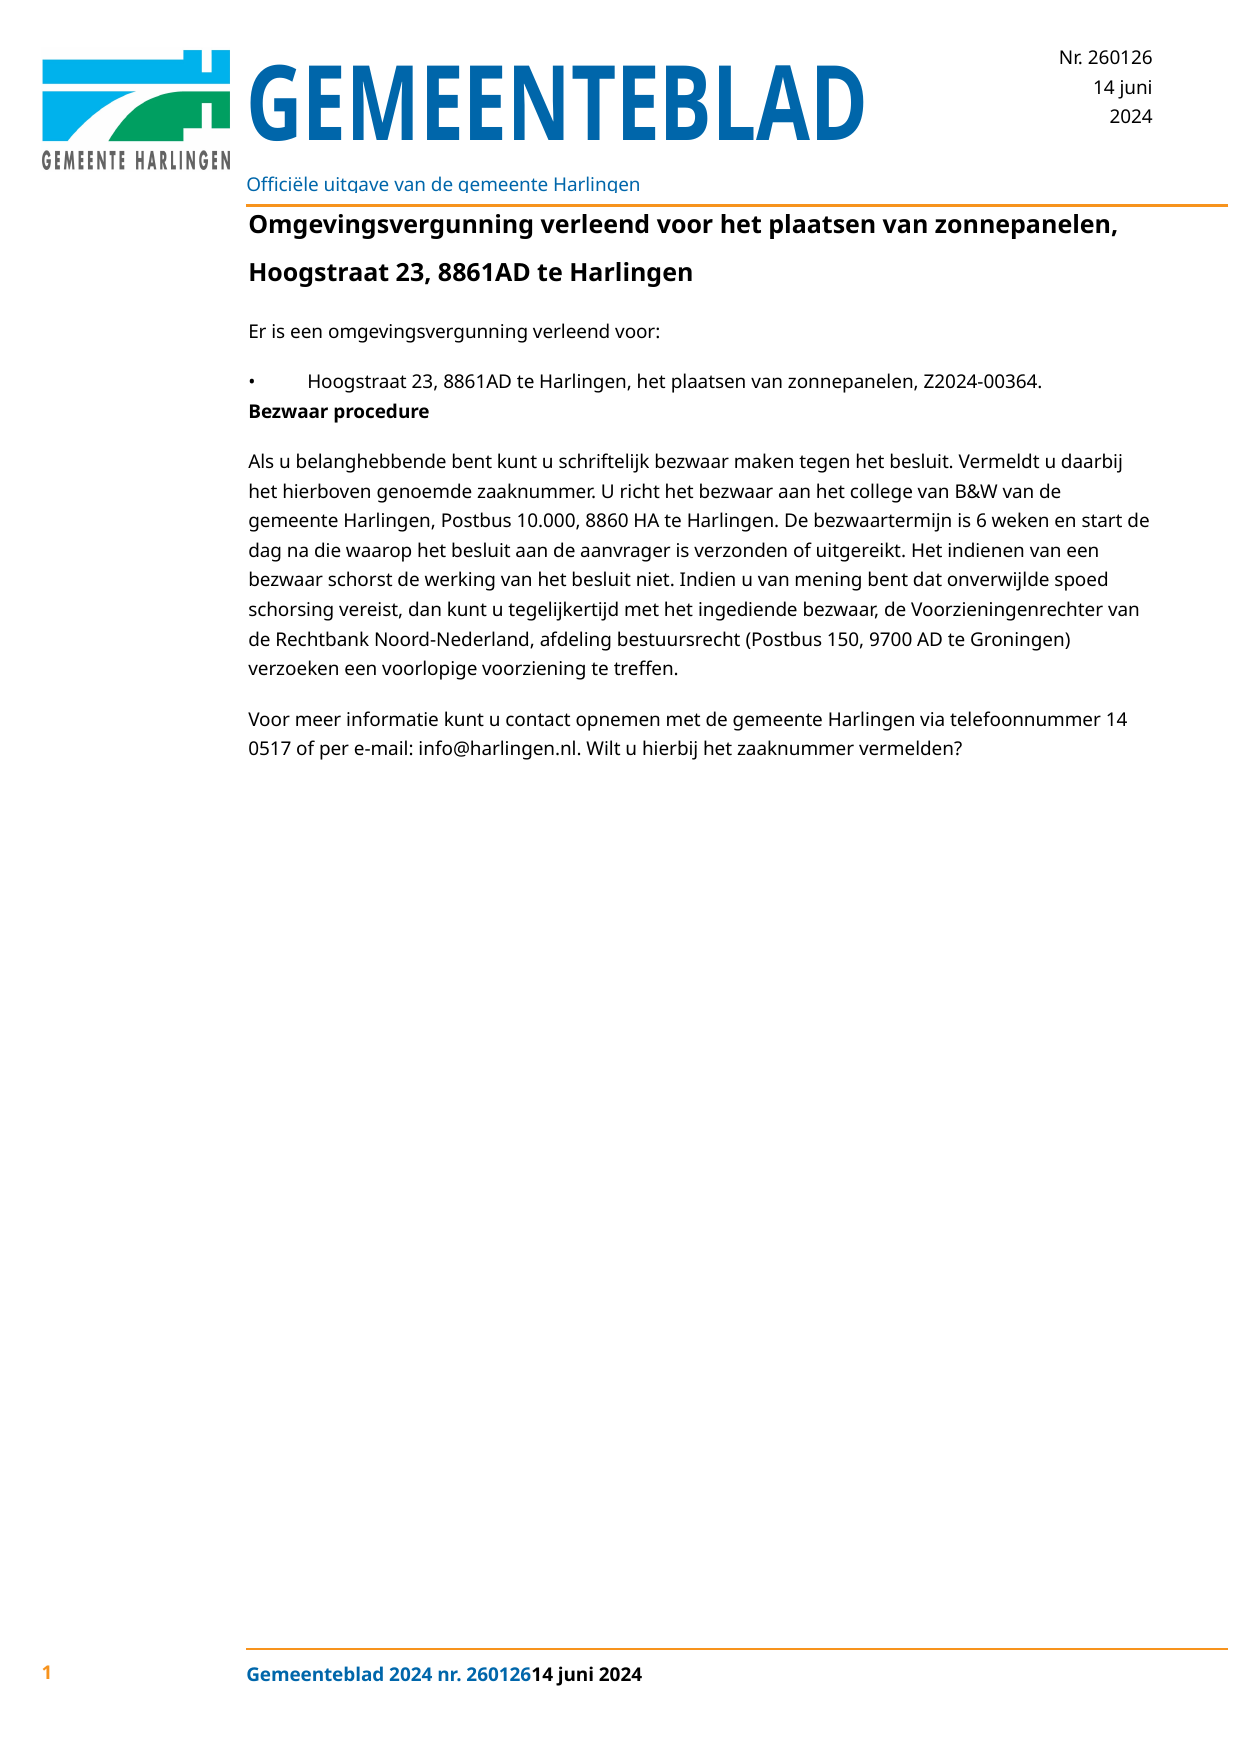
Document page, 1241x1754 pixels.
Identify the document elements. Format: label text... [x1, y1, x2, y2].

text Bezwaar procedure [248, 398, 1152, 424]
picture [41, 47, 231, 172]
text Als u belanghebbende bent kunt u schriftelijk bezwaar maken tegen het besluit. Vermeldt u daarbij het hierboven genoemde zaaknummer. U richt het bezwaar aan het college van B&W van de gemeente Harlingen, Postbus 10.000, 8860 HA te Harlingen. De bezwaartermijn is 6 weken en start de dag na die waarop het besluit aan de aanvrager is verzonden of uitgereikt. Het indienen van een bezwaar schorst de werking van het besluit niet. Indien u van mening bent dat onverwijlde spoed schorsing vereist, dan kunt u tegelijkertijd met het ingediende bezwaar, de Voorzieningenrechter van de Rechtbank Noord-Nederland, afdeling bestuursrecht (Postbus 150, 9700 AD te Groningen) verzoeken een voorlopige voorziening te treffen. [248, 448, 1152, 681]
list Hoogstraat 23, 8861AD te Harlingen, het plaatsen van zonnepanelen, Z2024-00364. [248, 368, 1152, 394]
text Omgevingsvergunning verleend voor het plaatsen van zonnepanelen, Hoogstraat 23, 8861AD te Harlingen [248, 207, 1152, 288]
text Er is een omgevingsvergunning verleend voor: [248, 318, 1152, 344]
text Voor meer informatie kunt u contact opnemen met de gemeente Harlingen via telefoonnummer 14 0517 of per e-mail: info@harlingen.nl. Wilt u hierbij het zaaknummer vermelden? [248, 706, 1152, 761]
